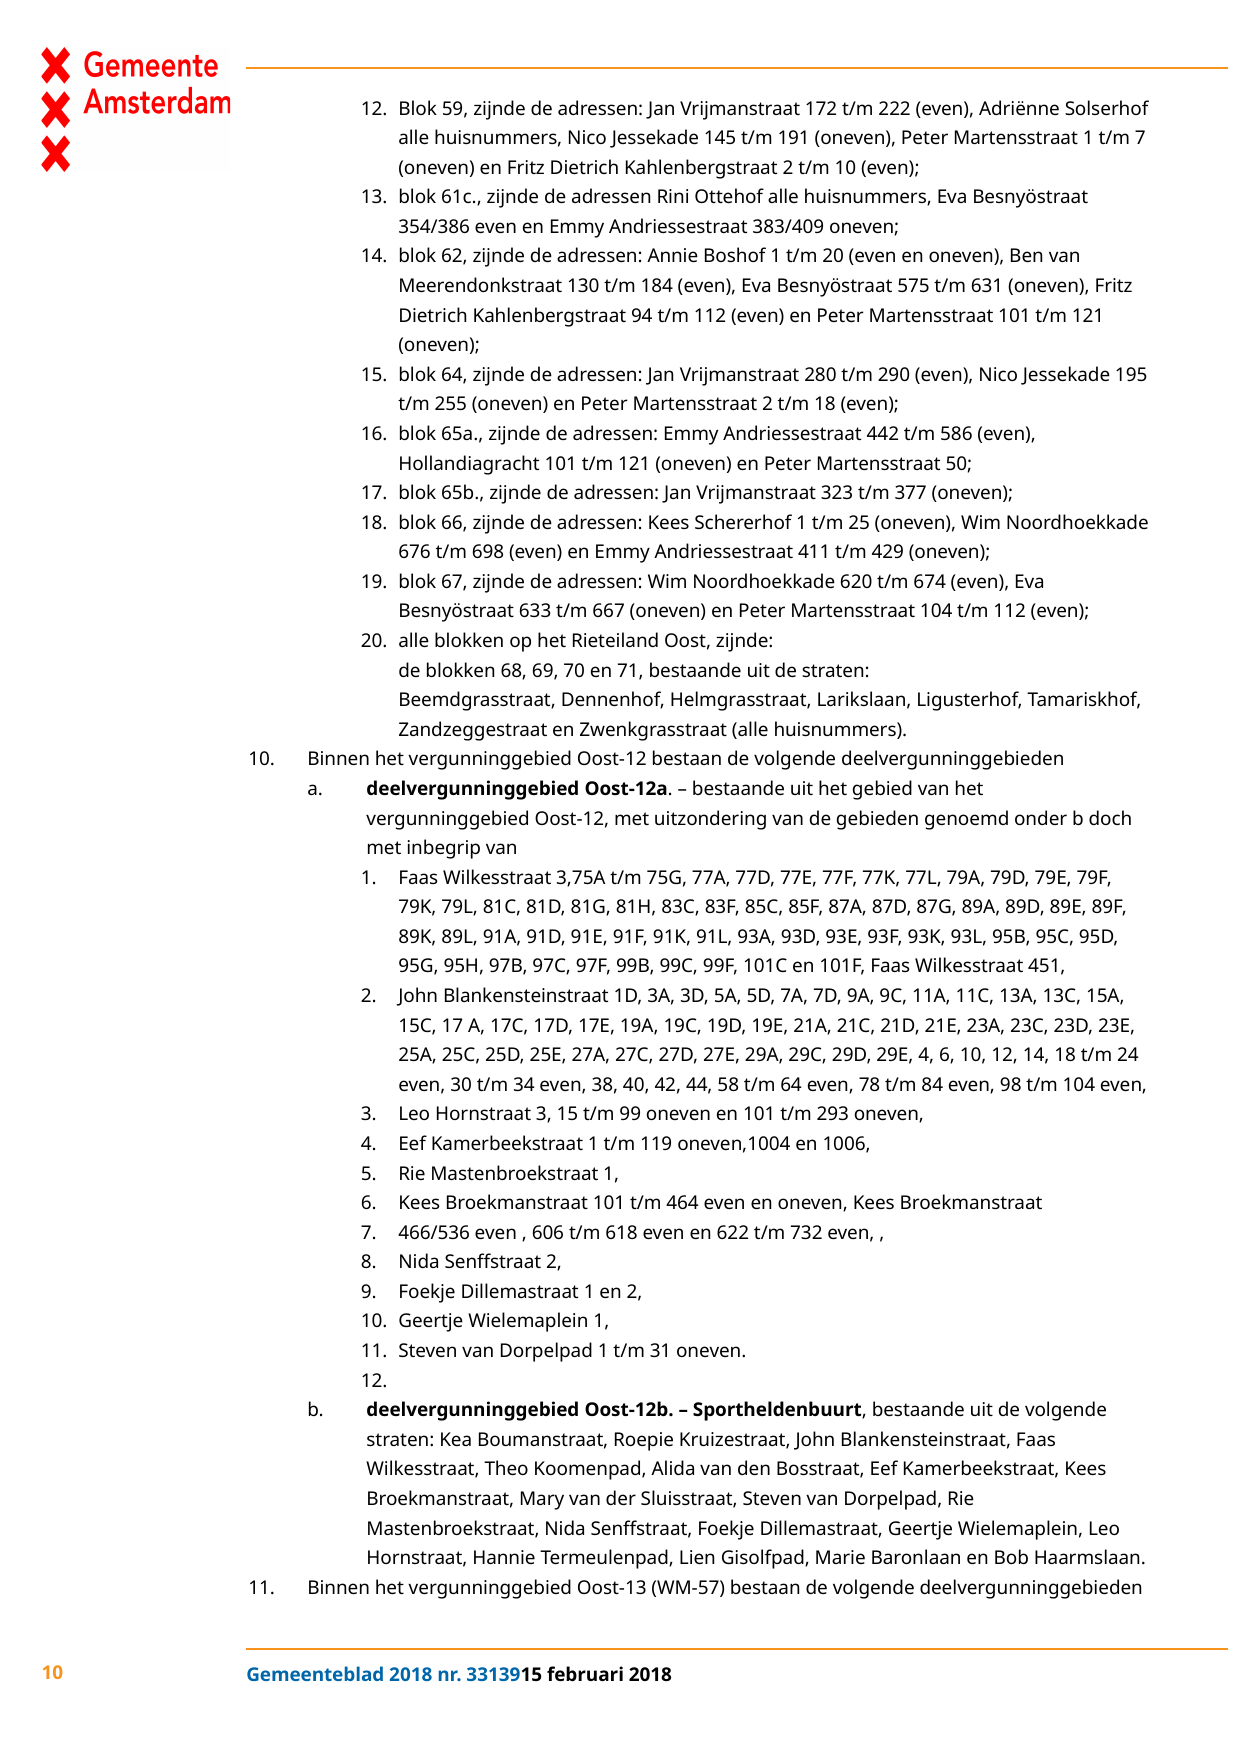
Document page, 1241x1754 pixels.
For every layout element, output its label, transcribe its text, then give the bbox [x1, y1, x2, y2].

list Faas Wilkesstraat 3,75A t/m 75G, 77A, 77D, 77E, 77F, 77K, 77L, 79A, 79D, 79E, 79F, 79K, 79L, 81C, 81D, 81G, 81H, 83C, 83F, 85C, 85F, 87A, 87D, 87G, 89A, 89D, 89E, 89F, 89K, 89L, 91A, 91D, 91E, 91F, 91K, 91L, 93A, 93D, 93E, 93F, 93K, 93L, 95B, 95C, 95D, 95G, 95H, 97B, 97C, 97F, 99B, 99C, 99F, 101C en 101F, Faas Wilkesstraat 451, [361, 864, 1152, 978]
list blok 64, zijnde de adressen: Jan Vrijmanstraat 280 t/m 290 (even), Nico Jessekade 195 t/m 255 (oneven) en Peter Martensstraat 2 t/m 18 (even); [361, 361, 1152, 416]
list blok 62, zijnde de adressen: Annie Boshof 1 t/m 20 (even en oneven), Ben van Meerendonkstraat 130 t/m 184 (even), Eva Besnyöstraat 575 t/m 631 (oneven), Fritz Dietrich Kahlenbergstraat 94 t/m 112 (even) en Peter Martensstraat 101 t/m 121 (oneven); [361, 243, 1152, 357]
list 466/536 even , 606 t/m 618 even en 622 t/m 732 even, , [361, 1219, 1152, 1245]
list Binnen het vergunninggebied Oost-12 bestaan de volgende deelvergunninggebieden [248, 746, 1152, 771]
list blok 61c., zijnde de adressen Rini Ottehof alle huisnummers, Eva Besnyöstraat 354/386 even en Emmy Andriessestraat 383/409 oneven; [361, 183, 1152, 239]
list Kees Broekmanstraat 101 t/m 464 even en oneven, Kees Broekmanstraat [361, 1189, 1152, 1215]
list John Blankensteinstraat 1D, 3A, 3D, 5A, 5D, 7A, 7D, 9A, 9C, 11A, 11C, 13A, 13C, 15A, 15C, 17 A, 17C, 17D, 17E, 19A, 19C, 19D, 19E, 21A, 21C, 21D, 21E, 23A, 23C, 23D, 23E, 25A, 25C, 25D, 25E, 27A, 27C, 27D, 27E, 29A, 29C, 29D, 29E, 4, 6, 10, 12, 14, 18 t/m 24 even, 30 t/m 34 even, 38, 40, 42, 44, 58 t/m 64 even, 78 t/m 84 even, 98 t/m 104 even, [361, 982, 1152, 1097]
list deelvergunninggebied Oost-12a. – bestaande uit het gebied van het vergunninggebied Oost-12, met uitzondering van de gebieden genoemd onder b doch met inbegrip van [307, 775, 1152, 860]
list Rie Mastenbroekstraat 1, [361, 1160, 1152, 1186]
list Eef Kamerbeekstraat 1 t/m 119 oneven,1004 en 1006, [361, 1130, 1152, 1156]
list blok 65b., zijnde de adressen: Jan Vrijmanstraat 323 t/m 377 (oneven); [361, 479, 1152, 505]
list deelvergunninggebied Oost-12b. – Sportheldenbuurt, bestaande uit de volgende straten: Kea Boumanstraat, Roepie Kruizestraat, John Blankensteinstraat, Faas Wilkesstraat, Theo Koomenpad, Alida van den Bosstraat, Eef Kamerbeekstraat, Kees Broekmanstraat, Mary van der Sluisstraat, Steven van Dorpelpad, Rie Mastenbroekstraat, Nida Senffstraat, Foekje Dillemastraat, Geertje Wielemaplein, Leo Hornstraat, Hannie Termeulenpad, Lien Gisolfpad, Marie Baronlaan en Bob Haarmslaan. [307, 1396, 1152, 1570]
list Leo Hornstraat 3, 15 t/m 99 oneven en 101 t/m 293 oneven, [361, 1101, 1152, 1126]
picture [41, 47, 231, 172]
list Binnen het vergunninggebied Oost-13 (WM-57) bestaan de volgende deelvergunninggebieden [248, 1574, 1152, 1600]
list blok 65a., zijnde de adressen: Emmy Andriessestraat 442 t/m 586 (even), Hollandiagracht 101 t/m 121 (oneven) en Peter Martensstraat 50; [361, 420, 1152, 476]
list blok 66, zijnde de adressen: Kees Schererhof 1 t/m 25 (oneven), Wim Noordhoekkade 676 t/m 698 (even) en Emmy Andriessestraat 411 t/m 429 (oneven); [361, 509, 1152, 564]
list blok 67, zijnde de adressen: Wim Noordhoekkade 620 t/m 674 (even), Eva Besnyöstraat 633 t/m 667 (oneven) en Peter Martensstraat 104 t/m 112 (even); [361, 568, 1152, 623]
list de blokken 68, 69, 70 en 71, bestaande uit de straten: [361, 657, 1152, 683]
list Beemdgrasstraat, Dennenhof, Helmgrasstraat, Larikslaan, Ligusterhof, Tamariskhof, Zandzeggestraat en Zwenkgrasstraat (alle huisnummers). [361, 686, 1152, 742]
list Foekje Dillemastraat 1 en 2, [361, 1278, 1152, 1304]
list Blok 59, zijnde de adressen: Jan Vrijmanstraat 172 t/m 222 (even), Adriënne Solserhof alle huisnummers, Nico Jessekade 145 t/m 191 (oneven), Peter Martensstraat 1 t/m 7 (oneven) en Fritz Dietrich Kahlenbergstraat 2 t/m 10 (even); [361, 95, 1152, 180]
list Steven van Dorpelpad 1 t/m 31 oneven. [361, 1337, 1152, 1363]
list Nida Senffstraat 2, [361, 1248, 1152, 1274]
list alle blokken op het Rieteiland Oost, zijnde: [361, 627, 1152, 653]
list Geertje Wielemaplein 1, [361, 1308, 1152, 1333]
